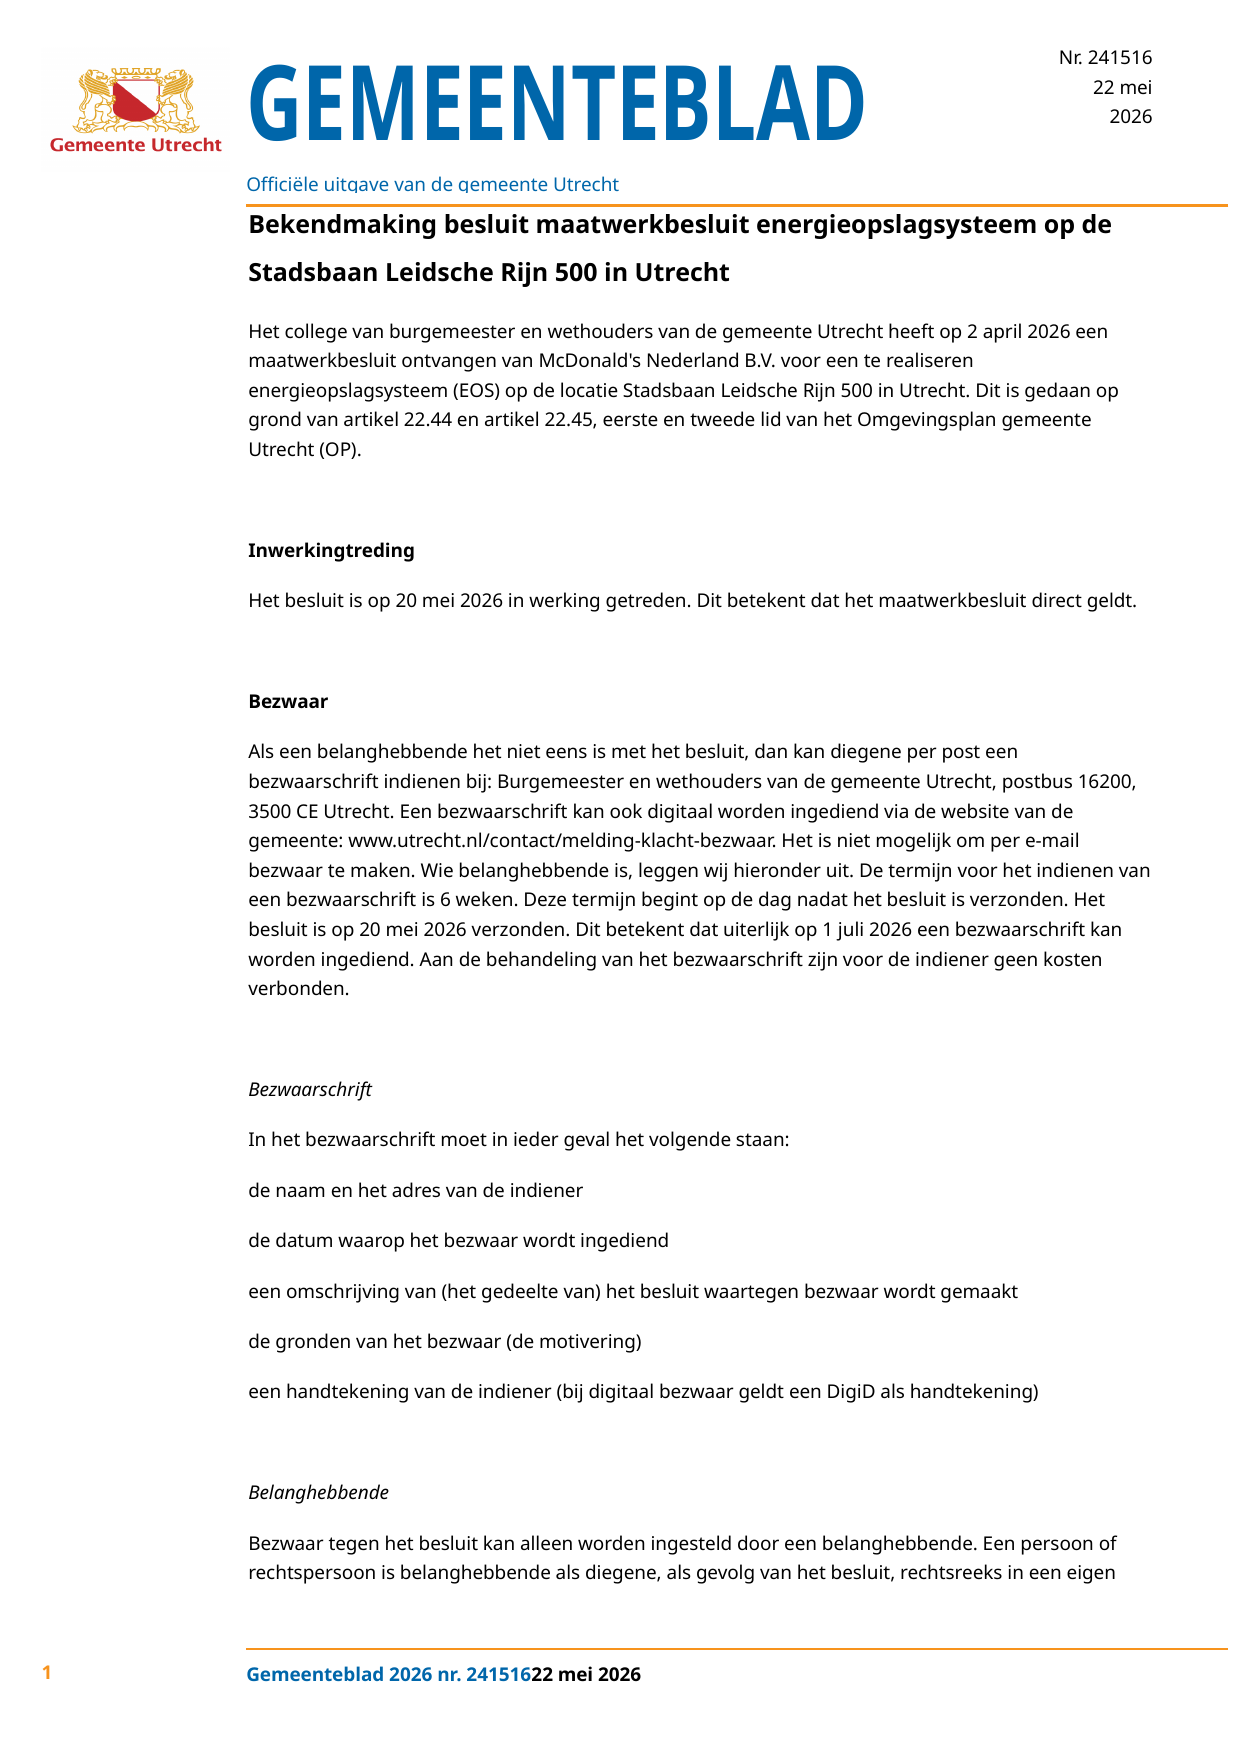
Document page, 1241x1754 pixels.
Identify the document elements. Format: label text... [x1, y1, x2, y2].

text Als een belanghebbende het niet eens is met het besluit, dan kan diegene per post een bezwaarschrift indienen bij: Burgemeester en wethouders van de gemeente Utrecht, postbus 16200, 3500 CE Utrecht. Een bezwaarschrift kan ook digitaal worden ingediend via de website van de gemeente: www.utrecht.nl/contact/melding-klacht-bezwaar. Het is niet mogelijk om per e-mail bezwaar te maken. Wie belanghebbende is, leggen wij hieronder uit. De termijn voor het indienen van een bezwaarschrift is 6 weken. Deze termijn begint op de dag nadat het besluit is verzonden. Het besluit is op 20 mei 2026 verzonden. Dit betekent dat uiterlijk op 1 juli 2026 een bezwaarschrift kan worden ingediend. Aan de behandeling van het bezwaarschrift zijn voor de indiener geen kosten verbonden. [248, 739, 1152, 1001]
text Inwerkingtreding [248, 537, 1152, 563]
text een omschrijving van (het gedeelte van) het besluit waartegen bezwaar wordt gemaakt [248, 1278, 1152, 1304]
text In het bezwaarschrift moet in ieder geval het volgende staan: [248, 1127, 1152, 1152]
text Bezwaar tegen het besluit kan alleen worden ingesteld door een belanghebbende. Een persoon of rechtspersoon is belanghebbende als diegene, als gevolg van het besluit, rechtsreeks in een eigen [248, 1530, 1152, 1585]
text Het besluit is op 20 mei 2026 in werking getreden. Dit betekent dat het maatwerkbesluit direct geldt. [248, 587, 1152, 613]
text een handtekening van de indiener (bij digitaal bezwaar geldt een DigiD als handtekening) [248, 1379, 1152, 1404]
picture [41, 47, 231, 172]
text de datum waarop het bezwaar wordt ingediend [248, 1227, 1152, 1253]
text Het college van burgemeester en wethouders van de gemeente Utrecht heeft op 2 april 2026 een maatwerkbesluit ontvangen van McDonald's Nederland B.V. voor een te realiseren energieopslagsysteem (EOS) op de locatie Stadsbaan Leidsche Rijn 500 in Utrecht. Dit is gedaan op grond van artikel 22.44 en artikel 22.45, eerste en tweede lid van het Omgevingsplan gemeente Utrecht (OP). [248, 318, 1152, 462]
text de naam en het adres van de indiener [248, 1177, 1152, 1203]
text Bezwaarschrift [248, 1076, 1152, 1102]
text Bezwaar [248, 688, 1152, 714]
text Belanghebbende [248, 1479, 1152, 1505]
text Bekendmaking besluit maatwerkbesluit energieopslagsysteem op de Stadsbaan Leidsche Rijn 500 in Utrecht [248, 207, 1152, 288]
text de gronden van het bezwaar (de motivering) [248, 1328, 1152, 1354]
